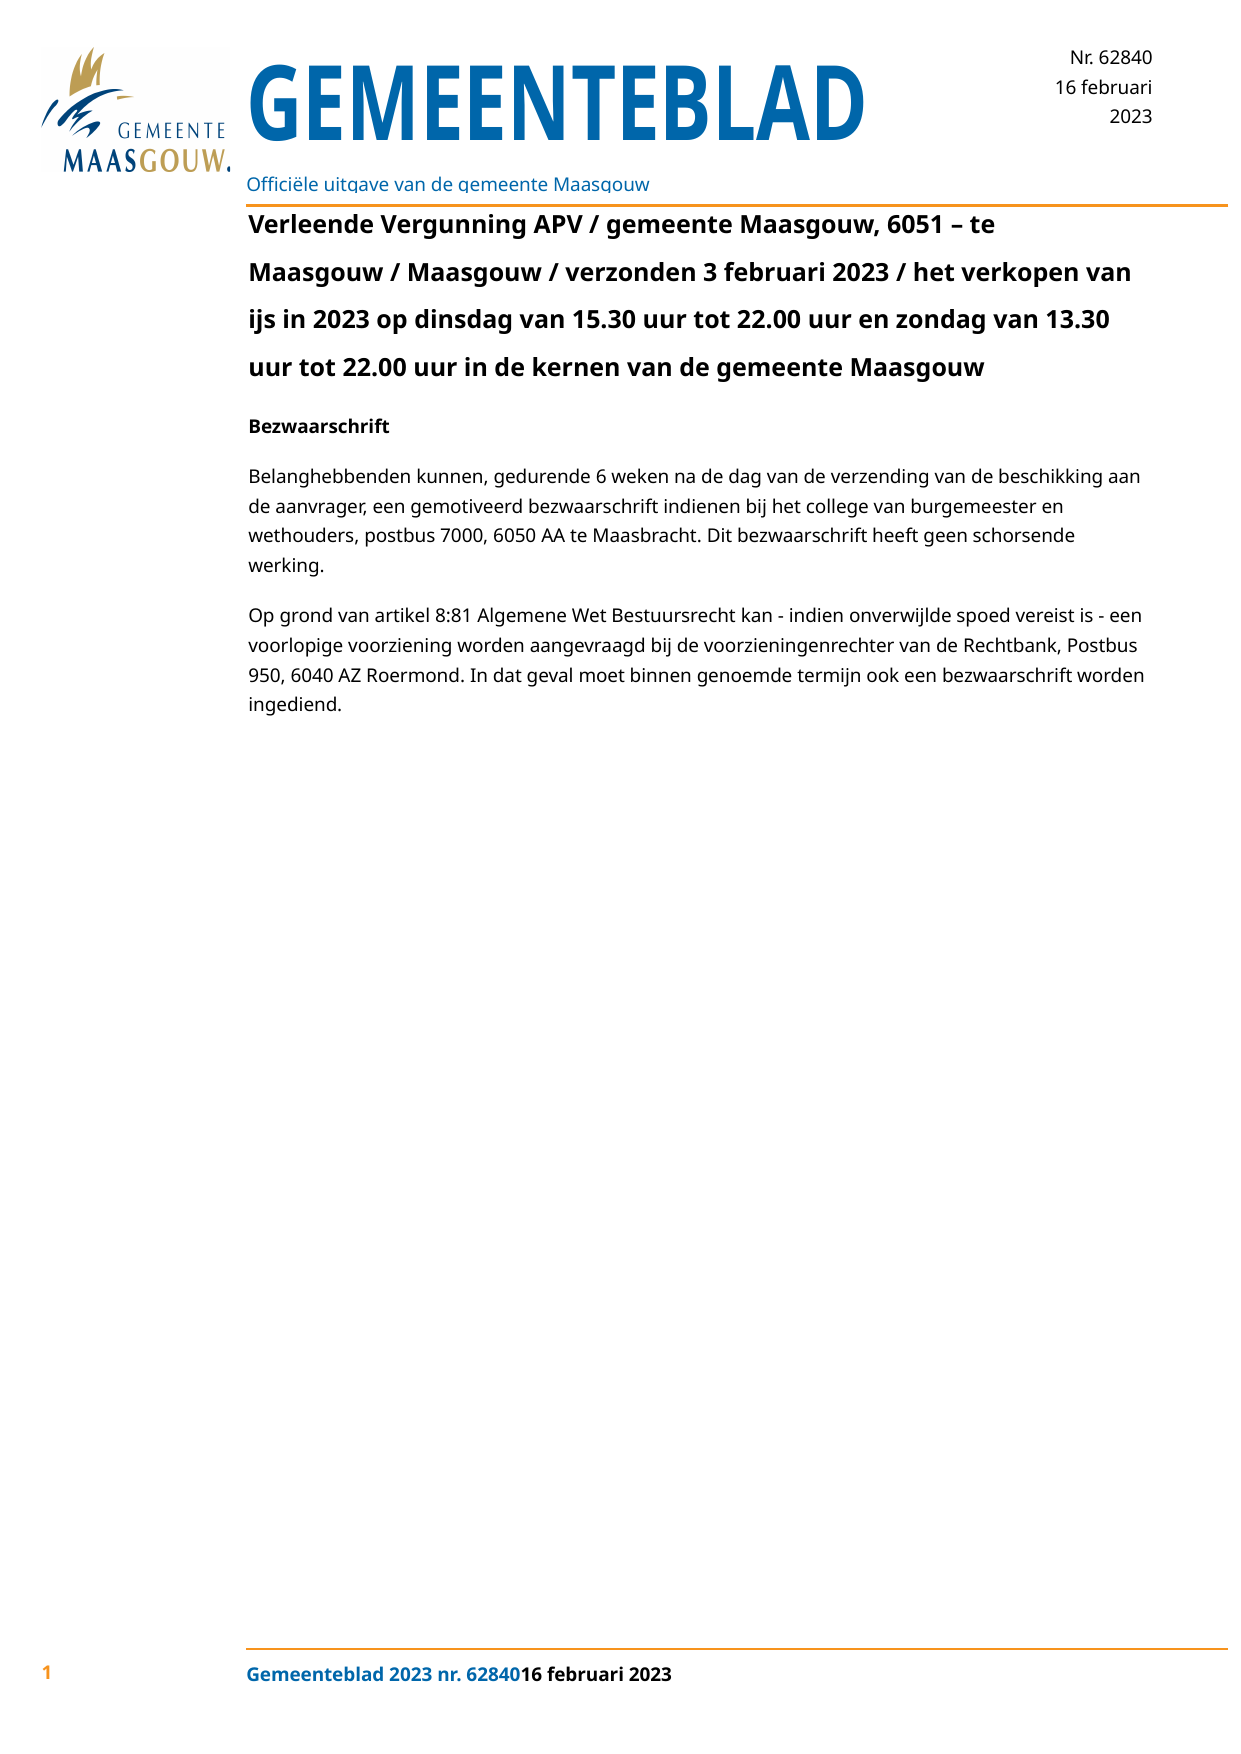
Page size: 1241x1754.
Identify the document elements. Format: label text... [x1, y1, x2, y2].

text Op grond van artikel 8:81 Algemene Wet Bestuursrecht kan - indien onverwijlde spoed vereist is - een voorlopige voorziening worden aangevraagd bij de voorzieningenrechter van de Rechtbank, Postbus 950, 6040 AZ Roermond. In dat geval moet binnen genoemde termijn ook een bezwaarschrift worden ingediend. [248, 603, 1152, 717]
text Verleende Vergunning APV / gemeente Maasgouw, 6051 – te Maasgouw / Maasgouw / verzonden 3 februari 2023 / het verkopen van ijs in 2023 op dinsdag van 15.30 uur tot 22.00 uur en zondag van 13.30 uur tot 22.00 uur in de kernen van de gemeente Maasgouw [248, 207, 1152, 384]
picture [41, 47, 231, 172]
text Bezwaarschrift [248, 413, 1152, 439]
text Belanghebbenden kunnen, gedurende 6 weken na de dag van de verzending van de beschikking aan de aanvrager, een gemotiveerd bezwaarschrift indienen bij het college van burgemeester en wethouders, postbus 7000, 6050 AA te Maasbracht. Dit bezwaarschrift heeft geen schorsende werking. [248, 463, 1152, 578]
